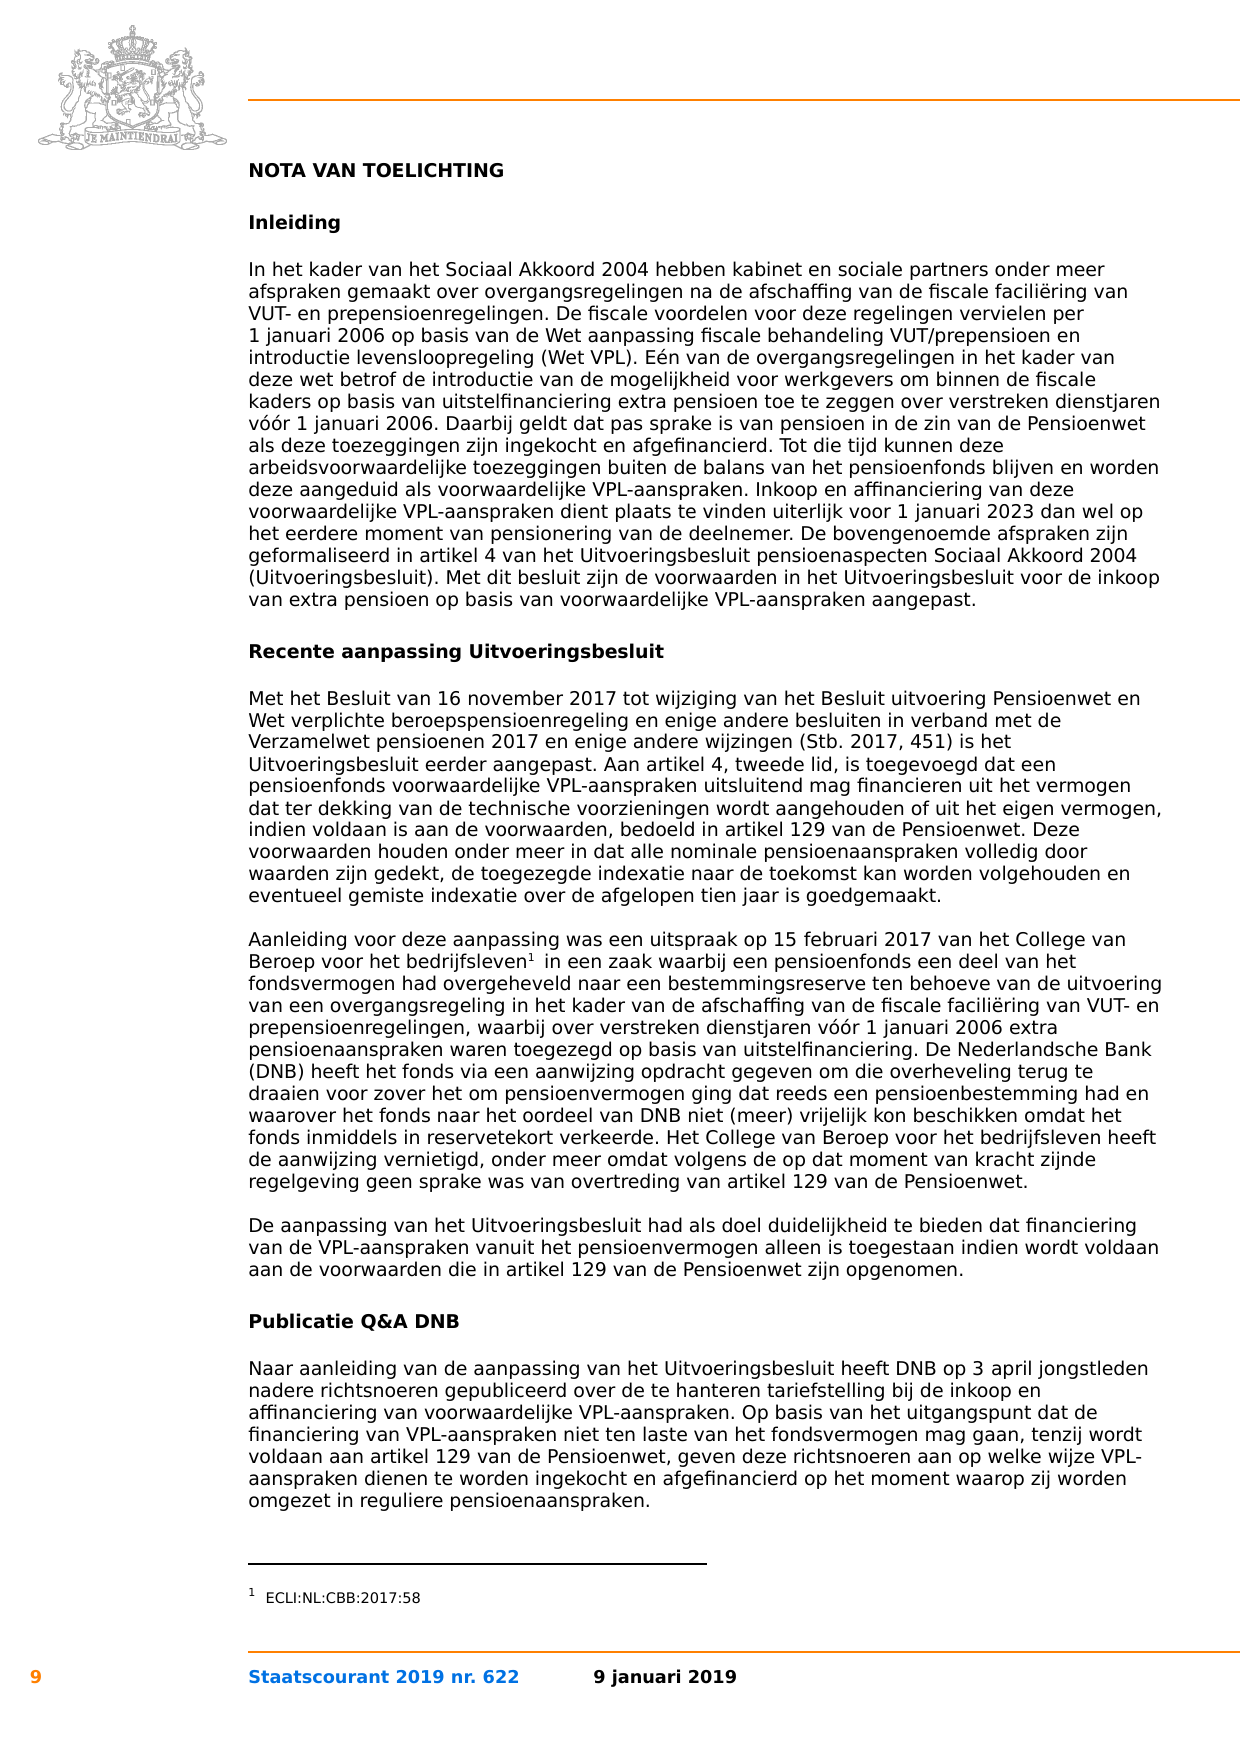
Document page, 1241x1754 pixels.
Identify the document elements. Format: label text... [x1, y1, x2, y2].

subtitle Publicatie Q&A DNB [248, 1311, 1163, 1333]
text In het kader van het Sociaal Akkoord 2004 hebben kabinet en sociale partners onder meer afspraken gemaakt over overgangsregelingen na de afschaffing van de fiscale faciliëring van VUT- en prepensioenregelingen. De fiscale voordelen voor deze regelingen vervielen per 1 januari 2006 op basis van de Wet aanpassing fiscale behandeling VUT/prepensioen en introductie levensloopregeling (Wet VPL). Eén van de overgangsregelingen in het kader van deze wet betrof de introductie van de mogelijkheid voor werkgevers om binnen de fiscale kaders op basis van uitstelfinanciering extra pensioen toe te zeggen over verstreken dienstjaren vóór 1 januari 2006. Daarbij geldt dat pas sprake is van pensioen in de zin van de Pensioenwet als deze toezeggingen zijn ingekocht en afgefinancierd. Tot die tijd kunnen deze arbeidsvoorwaardelijke toezeggingen buiten de balans van het pensioenfonds blijven en worden deze aangeduid als voorwaardelijke VPL-aanspraken. Inkoop en affinanciering van deze voorwaardelijke VPL-aanspraken dient plaats te vinden uiterlijk voor 1 januari 2023 dan wel op het eerdere moment van pensionering van de deelnemer. De bovengenoemde afspraken zijn geformaliseerd in artikel 4 van het Uitvoeringsbesluit pensioenaspecten Sociaal Akkoord 2004 (Uitvoeringsbesluit). Met dit besluit zijn de voorwaarden in het Uitvoeringsbesluit voor de inkoop van extra pensioen op basis van voorwaardelijke VPL-aanspraken aangepast. [248, 259, 1163, 611]
subtitle Recente aanpassing Uitvoeringsbesluit [248, 641, 1163, 662]
text Met het Besluit van 16 november 2017 tot wijziging van het Besluit uitvoering Pensioenwet en Wet verplichte beroepspensioenregeling en enige andere besluiten in verband met de Verzamelwet pensioenen 2017 en enige andere wijzingen (Stb. 2017, 451) is het Uitvoeringsbesluit eerder aangepast. Aan artikel 4, tweede lid, is toegevoegd dat een pensioenfonds voorwaardelijke VPL-aanspraken uitsluitend mag financieren uit het vermogen dat ter dekking van de technische voorzieningen wordt aangehouden of uit het eigen vermogen, indien voldaan is aan de voorwaarden, bedoeld in artikel 129 van de Pensioenwet. Deze voorwaarden houden onder meer in dat alle nominale pensioenaanspraken volledig door waarden zijn gedekt, de toegezegde indexatie naar de toekomst kan worden volgehouden en eventueel gemiste indexatie over de afgelopen tien jaar is goedgemaakt. [248, 687, 1163, 907]
picture [38, 25, 227, 150]
subtitle NOTA VAN TOELICHTING [248, 160, 1163, 182]
text Naar aanleiding van de aanpassing van het Uitvoeringsbesluit heeft DNB op 3 april jongstleden nadere richtsnoeren gepubliceerd over de te hanteren tariefstelling bij de inkoop en affinanciering van voorwaardelijke VPL-aanspraken. Op basis van het uitgangspunt dat de financiering van VPL-aanspraken niet ten laste van het fondsvermogen mag gaan, tenzij wordt voldaan aan artikel 129 van de Pensioenwet, geven deze richtsnoeren aan op welke wijze VPL-aanspraken dienen te worden ingekocht en afgefinancierd op het moment waarop zij worden omgezet in reguliere pensioenaanspraken. [248, 1358, 1163, 1512]
subtitle Inleiding [248, 212, 1163, 234]
text Aanleiding voor deze aanpassing was een uitspraak op 15 februari 2017 van het College van Beroep voor het bedrijfsleven in een zaak waarbij een pensioenfonds een deel van het fondsvermogen had overgeheveld naar een bestemmingsreserve ten behoeve van de uitvoering van een overgangsregeling in het kader van de afschaffing van de fiscale faciliëring van VUT- en prepensioenregelingen, waarbij over verstreken dienstjaren vóór 1 januari 2006 extra pensioenaanspraken waren toegezegd op basis van uitstelfinanciering. De Nederlandsche Bank (DNB) heeft het fonds via een aanwijzing opdracht gegeven om die overheveling terug te draaien voor zover het om pensioenvermogen ging dat reeds een pensioenbestemming had en waarover het fonds naar het oordeel van DNB niet (meer) vrijelijk kon beschikken omdat het fonds inmiddels in reservetekort verkeerde. Het College van Beroep voor het bedrijfsleven heeft de aanwijzing vernietigd, onder meer omdat volgens de op dat moment van kracht zijnde regelgeving geen sprake was van overtreding van artikel 129 van de Pensioenwet. [248, 929, 1163, 1193]
text De aanpassing van het Uitvoeringsbesluit had als doel duidelijkheid te bieden dat financiering van de VPL-aanspraken vanuit het pensioenvermogen alleen is toegestaan indien wordt voldaan aan de voorwaarden die in artikel 129 van de Pensioenwet zijn opgenomen. [248, 1215, 1163, 1281]
text ECLI:NL:CBB:2017:58 [248, 1586, 1163, 1608]
